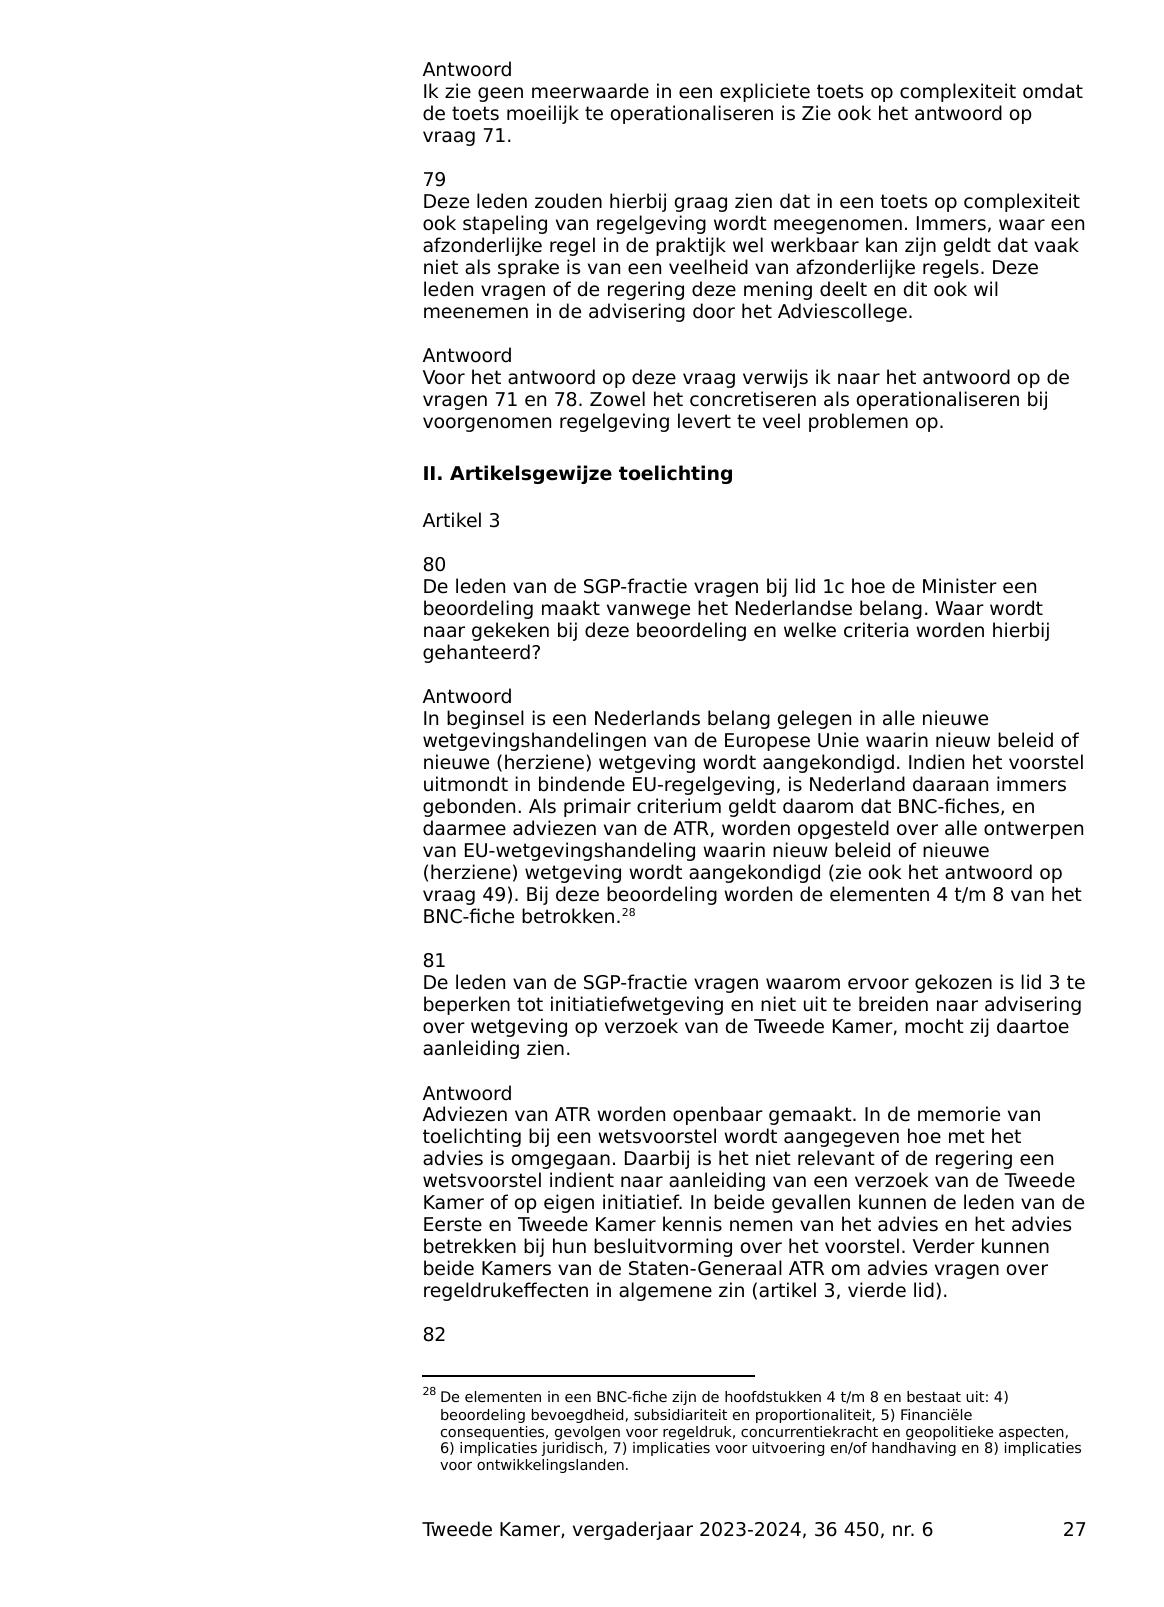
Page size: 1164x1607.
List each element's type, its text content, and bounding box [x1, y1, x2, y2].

text 81 [422, 950, 1087, 972]
text De leden van de SGP-fractie vragen bij lid 1c hoe de Minister een beoordeling maakt vanwege het Nederlandse belang. Waar wordt naar gekeken bij deze beoordeling en welke criteria worden hierbij gehanteerd? [422, 576, 1087, 664]
subtitle II. Artikelsgewijze toelichting [422, 463, 1087, 485]
text 82 [422, 1324, 1087, 1346]
text Voor het antwoord op deze vraag verwijs ik naar het antwoord op de vragen 71 en 78. Zowel het concretiseren als operationaliseren bij voorgenomen regelgeving levert te veel problemen op. [422, 367, 1087, 433]
text Antwoord [422, 59, 1087, 81]
text Adviezen van ATR worden openbaar gemaakt. In de memorie van toelichting bij een wetsvoorstel wordt aangegeven hoe met het advies is omgegaan. Daarbij is het niet relevant of de regering een wetsvoorstel indient naar aanleiding van een verzoek van de Tweede Kamer of op eigen initiatief. In beide gevallen kunnen de leden van de Eerste en Tweede Kamer kennis nemen van het advies en het advies betrekken bij hun besluitvorming over het voorstel. Verder kunnen beide Kamers van de Staten-Generaal ATR om advies vragen over regeldrukeffecten in algemene zin (artikel 3, vierde lid). [422, 1104, 1087, 1302]
text De leden van de SGP-fractie vragen waarom ervoor gekozen is lid 3 te beperken tot initiatiefwetgeving en niet uit te breiden naar advisering over wetgeving op verzoek van de Tweede Kamer, mocht zij daartoe aanleiding zien. [422, 972, 1087, 1060]
text Antwoord [422, 345, 1087, 367]
text Antwoord [422, 1082, 1087, 1104]
text Ik zie geen meerwaarde in een expliciete toets op complexiteit omdat de toets moeilijk te operationaliseren is Zie ook het antwoord op vraag 71. [422, 81, 1087, 147]
text 79 [422, 169, 1087, 191]
text Deze leden zouden hierbij graag zien dat in een toets op complexiteit ook stapeling van regelgeving wordt meegenomen. Immers, waar een afzonderlijke regel in de praktijk wel werkbaar kan zijn geldt dat vaak niet als sprake is van een veelheid van afzonderlijke regels. Deze leden vragen of de regering deze mening deelt en dit ook wil meenemen in de advisering door het Adviescollege. [422, 191, 1087, 323]
text In beginsel is een Nederlands belang gelegen in alle nieuwe wetgevingshandelingen van de Europese Unie waarin nieuw beleid of nieuwe (herziene) wetgeving wordt aangekondigd. Indien het voorstel uitmondt in bindende EU-regelgeving, is Nederland daaraan immers gebonden. Als primair criterium geldt daarom dat BNC-fiches, en daarmee adviezen van de ATR, worden opgesteld over alle ontwerpen van EU-wetgevingshandeling waarin nieuw beleid of nieuwe (herziene) wetgeving wordt aangekondigd (zie ook het antwoord op vraag 49). Bij deze beoordeling worden de elementen 4 t/m 8 van het BNC-fiche betrokken. [422, 708, 1087, 928]
text Antwoord [422, 686, 1087, 708]
text 80 [422, 554, 1087, 576]
subtitle Artikel 3 [422, 510, 1087, 532]
text De elementen in een BNC-fiche zijn de hoofdstukken 4 t/m 8 en bestaat uit: 4) beoordeling bevoegdheid, subsidiariteit en proportionaliteit, 5) Financiële consequenties, gevolgen voor regeldruk, concurrentiekracht en geopolitieke aspecten, 6) implicaties juridisch, 7) implicaties voor uitvoering en/of handhaving en 8) implicaties voor ontwikkelingslanden. [422, 1385, 1087, 1474]
